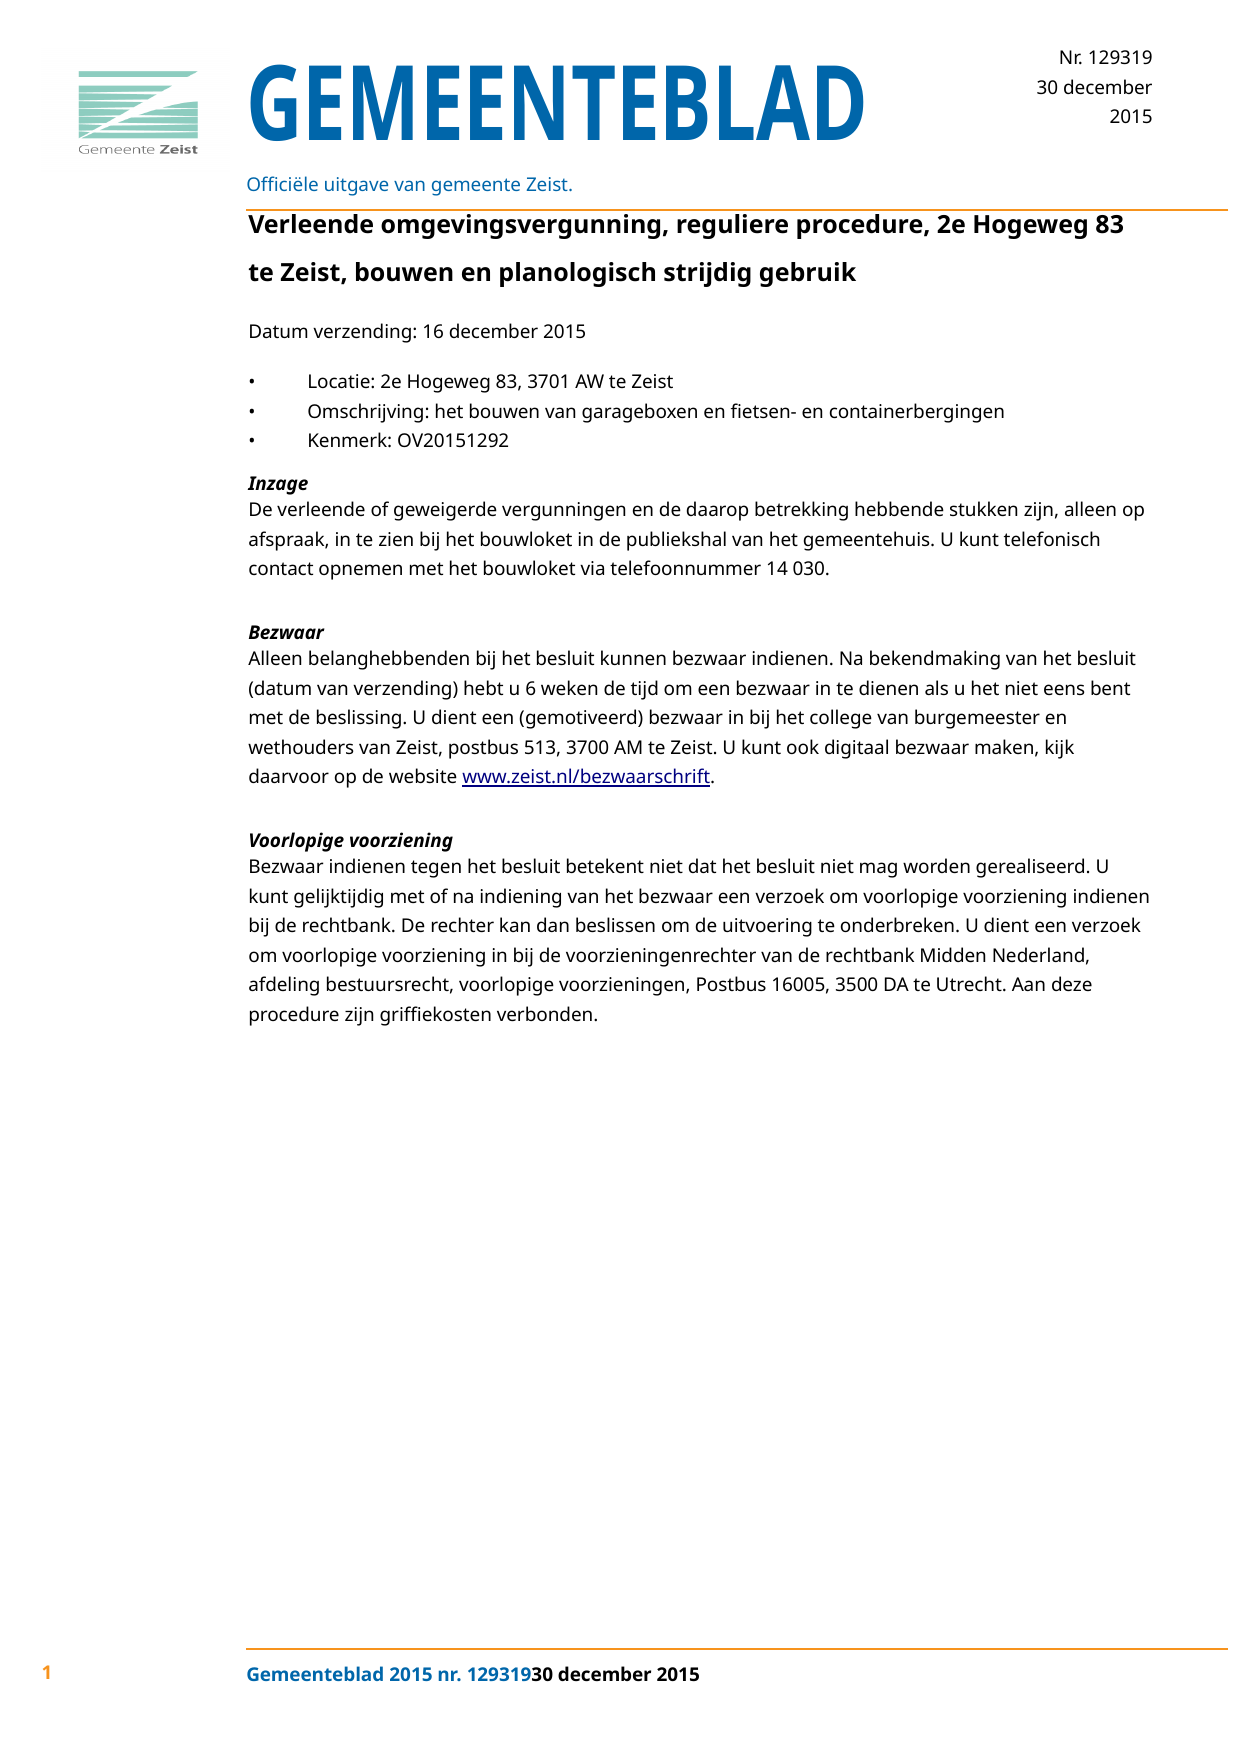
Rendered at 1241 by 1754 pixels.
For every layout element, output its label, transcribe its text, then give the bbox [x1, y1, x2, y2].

text Verleende omgevingsvergunning, reguliere procedure, 2e Hogeweg 83 te Zeist, bouwen en planologisch strijdig gebruik [248, 211, 1152, 288]
text Inzage [248, 471, 1152, 496]
picture [41, 47, 231, 172]
list Omschrijving: het bouwen van garageboxen en fietsen- en containerbergingen [248, 398, 1152, 424]
text Bezwaar indienen tegen het besluit betekent niet dat het besluit niet mag worden gerealiseerd. U kunt gelijktijdig met of na indiening van het bezwaar een verzoek om voorlopige voorziening indienen bij de rechtbank. De rechter kan dan beslissen om de uitvoering te onderbreken. U dient een verzoek om voorlopige voorziening in bij de voorzieningenrechter van de rechtbank Midden Nederland, afdeling bestuursrecht, voorlopige voorzieningen, Postbus 16005, 3500 DA te Utrecht. Aan deze procedure zijn griffiekosten verbonden. [248, 853, 1152, 1027]
text Bezwaar [248, 619, 1152, 645]
list Kenmerk: OV20151292 [248, 427, 1152, 453]
text Datum verzending: 16 december 2015 [248, 318, 1152, 344]
text De verleende of geweigerde vergunningen en de daarop betrekking hebbende stukken zijn, alleen op afspraak, in te zien bij het bouwloket in de publiekshal van het gemeentehuis. U kunt telefonisch contact opnemen met het bouwloket via telefoonnummer 14 030. [248, 496, 1152, 581]
text Alleen belanghebbenden bij het besluit kunnen bezwaar indienen. Na bekendmaking van het besluit (datum van verzending) hebt u 6 weken de tijd om een bezwaar in te dienen als u het niet eens bent met de beslissing. U dient een (gemotiveerd) bezwaar in bij het college van burgemeester en wethouders van Zeist, postbus 513, 3700 AM te Zeist. U kunt ook digitaal bezwaar maken, kijk daarvoor op de website www.zeist.nl/bezwaarschrift. [248, 645, 1152, 789]
list Locatie: 2e Hogeweg 83, 3701 AW te Zeist [248, 368, 1152, 394]
text Voorlopige voorziening [248, 827, 1152, 853]
